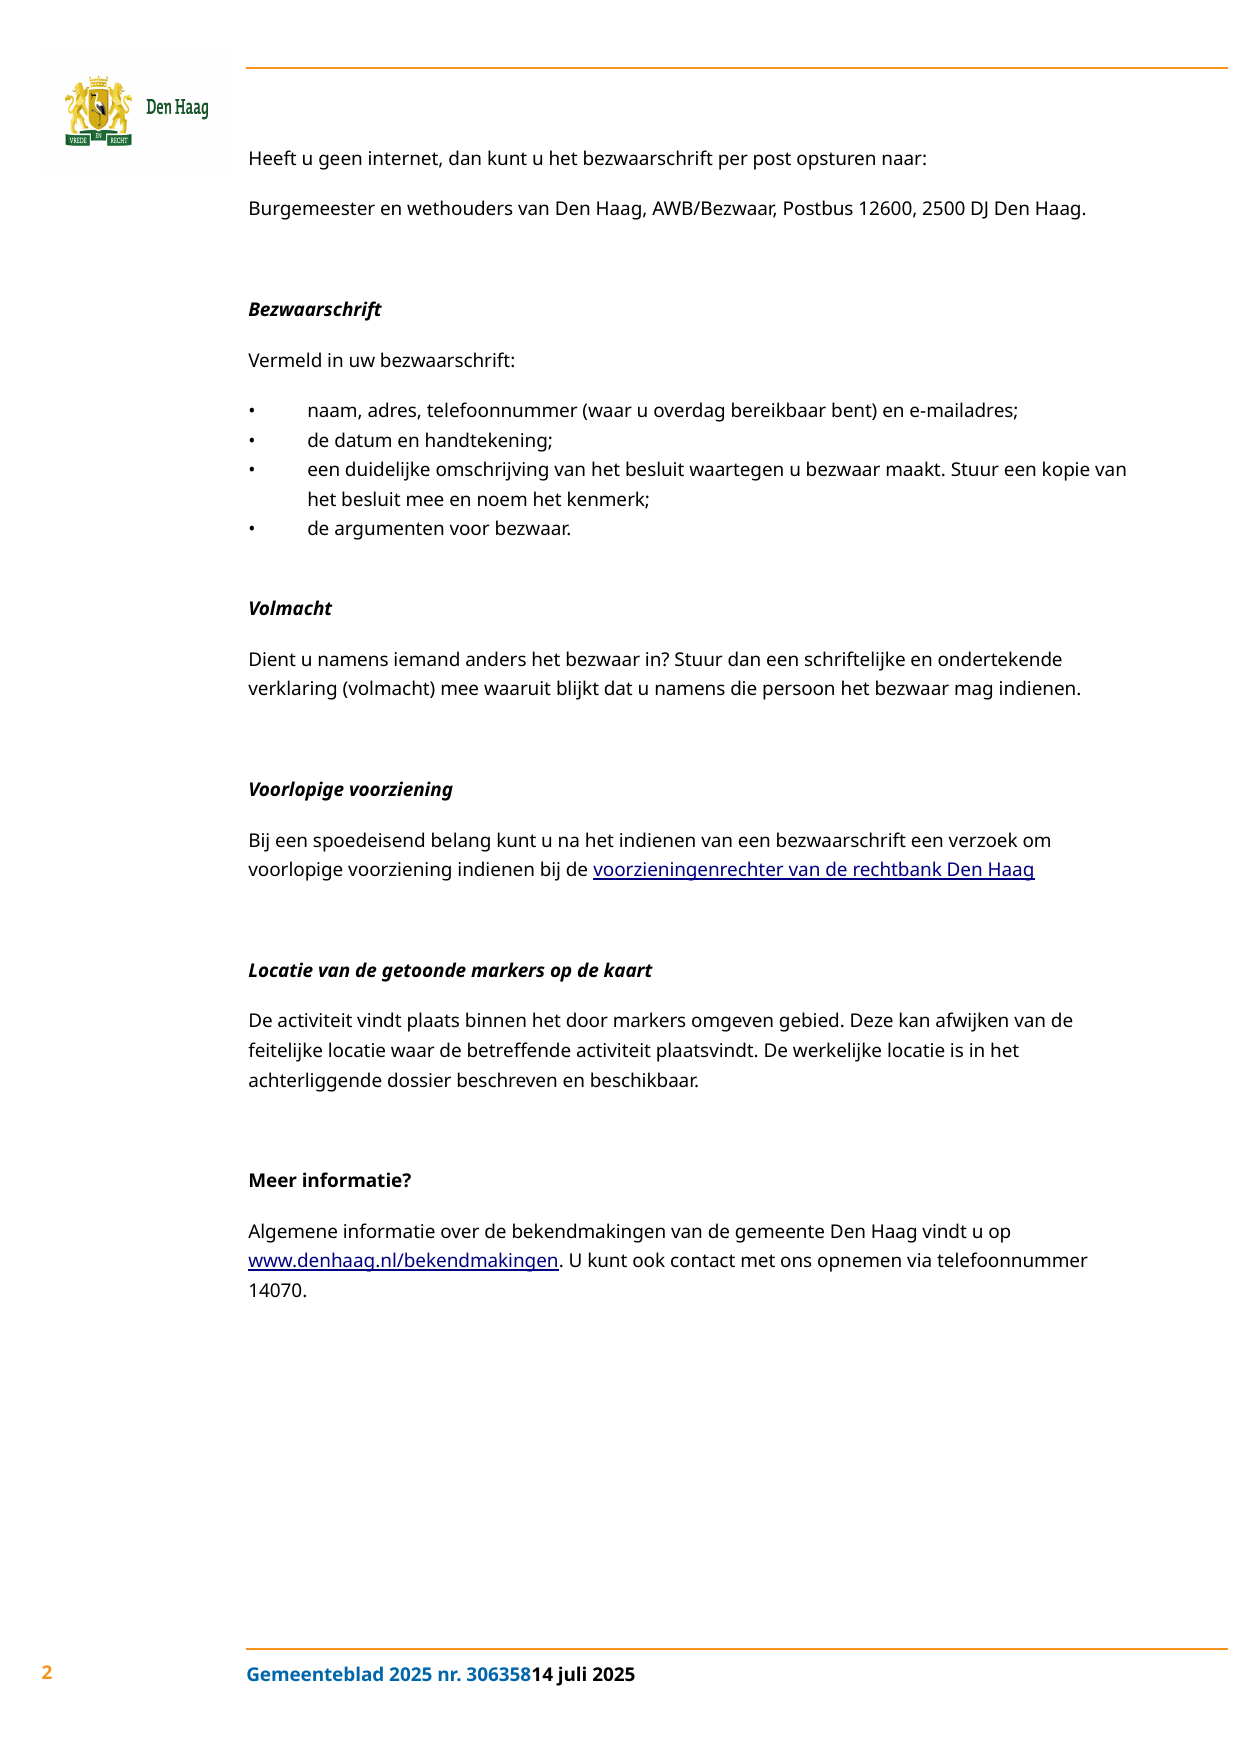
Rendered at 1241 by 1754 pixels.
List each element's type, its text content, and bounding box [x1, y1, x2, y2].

text Algemene informatie over de bekendmakingen van de gemeente Den Haag vindt u op www.denhaag.nl/bekendmakingen. U kunt ook contact met ons opnemen via telefoonnummer 14070. [248, 1218, 1152, 1303]
picture [41, 47, 231, 172]
text Dient u namens iemand anders het bezwaar in? Stuur dan een schriftelijke en ondertekende verklaring (volmacht) mee waaruit blijkt dat u namens die persoon het bezwaar mag indienen. [248, 646, 1152, 701]
text De activiteit vindt plaats binnen het door markers omgeven gebied. Deze kan afwijken van de feitelijke locatie waar de betreffende activiteit plaatsvindt. De werkelijke locatie is in het achterliggende dossier beschreven en beschikbaar. [248, 1008, 1152, 1093]
text Vermeld in uw bezwaarschrift: [248, 347, 1152, 373]
list de datum en handtekening; [248, 427, 1152, 453]
text Meer informatie? [248, 1168, 1152, 1193]
text Locatie van de getoonde markers op de kaart [248, 957, 1152, 983]
text Bezwaarschrift [248, 296, 1152, 322]
text Heeft u geen internet, dan kunt u het bezwaarschrift per post opsturen naar: [248, 145, 1152, 171]
list een duidelijke omschrijving van het besluit waartegen u bezwaar maakt. Stuur een kopie van het besluit mee en noem het kenmerk; [248, 456, 1152, 512]
text Bij een spoedeisend belang kunt u na het indienen van een bezwaarschrift een verzoek om voorlopige voorziening indienen bij de voorzieningenrechter van de rechtbank Den Haag [248, 827, 1152, 882]
list de argumenten voor bezwaar. [248, 516, 1152, 541]
text Voorlopige voorziening [248, 776, 1152, 802]
text Volmacht [248, 596, 1152, 621]
list naam, adres, telefoonnummer (waar u overdag bereikbaar bent) en e-mailadres; [248, 397, 1152, 423]
text Burgemeester en wethouders van Den Haag, AWB/Bezwaar, Postbus 12600, 2500 DJ Den Haag. [248, 196, 1152, 221]
